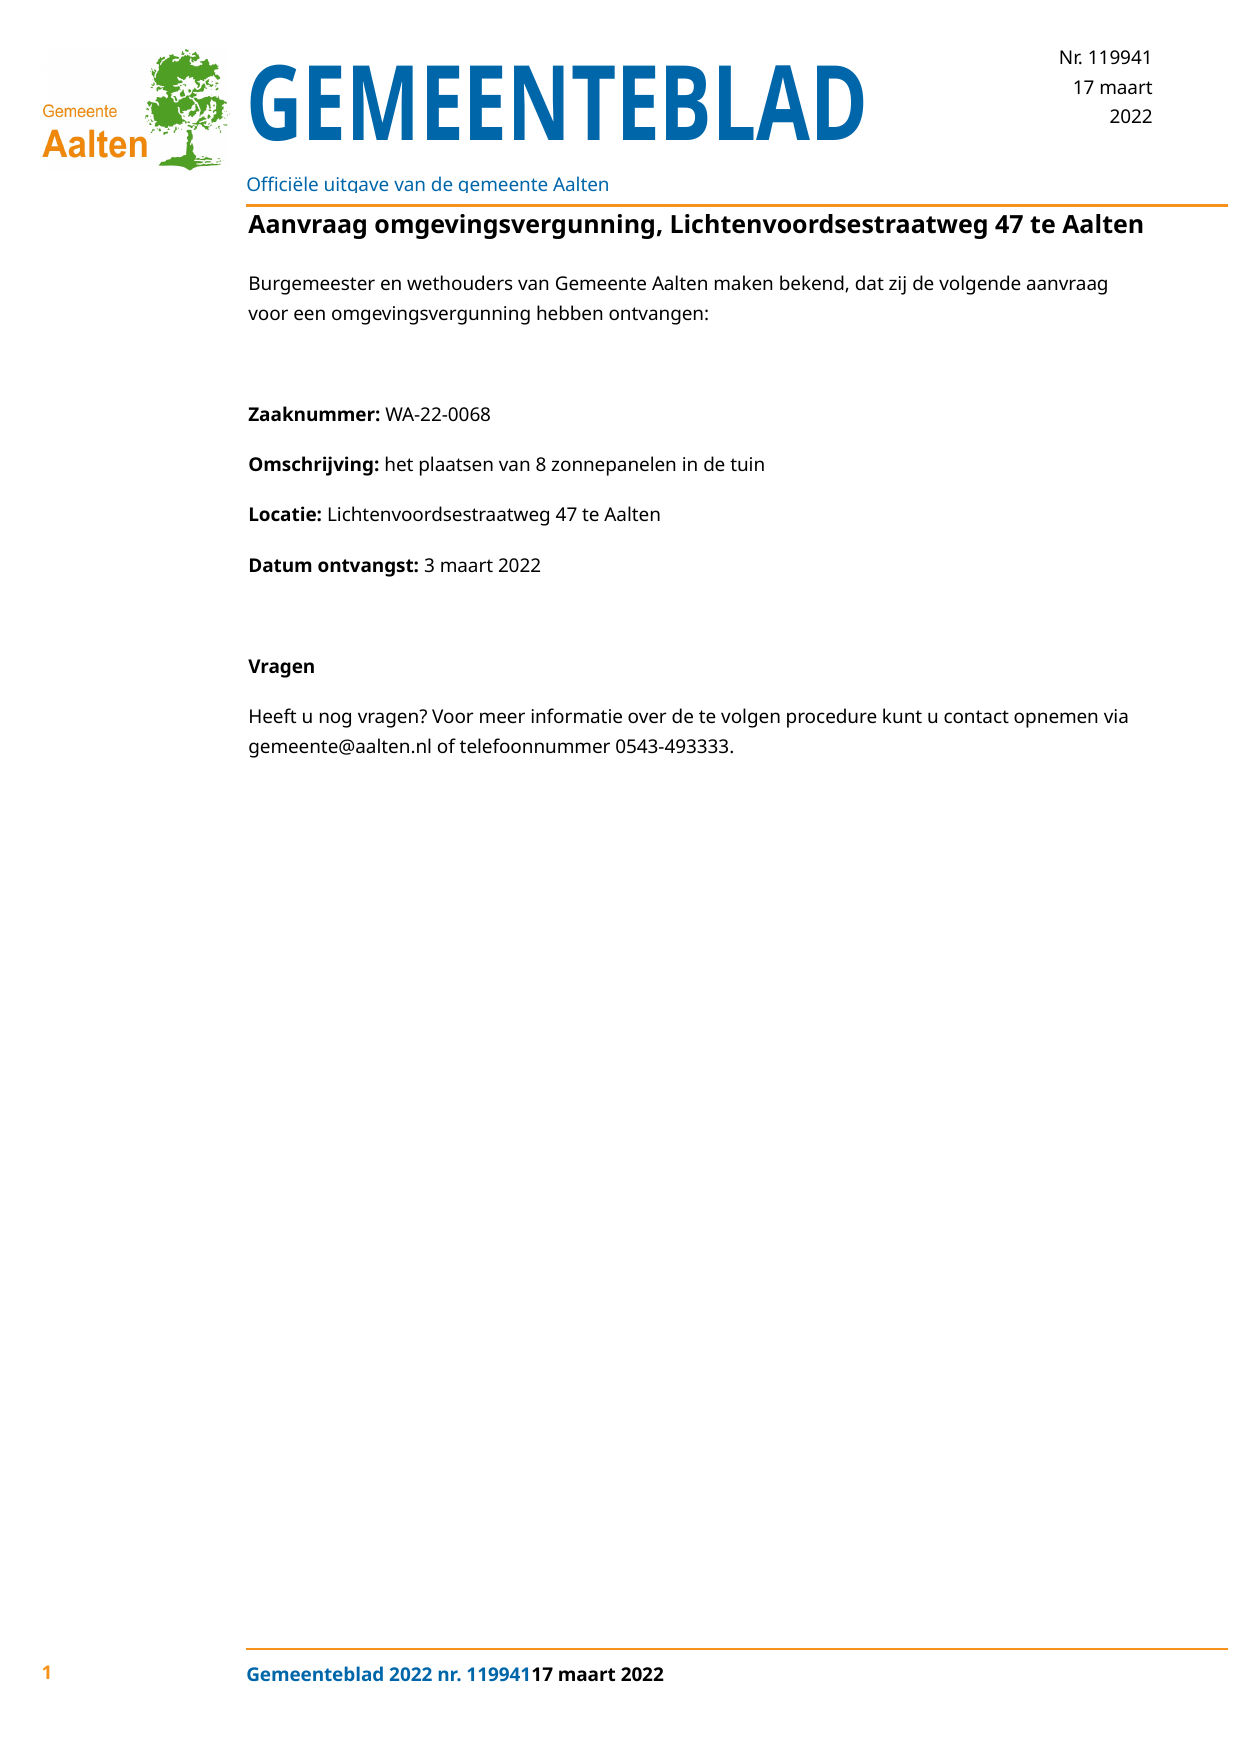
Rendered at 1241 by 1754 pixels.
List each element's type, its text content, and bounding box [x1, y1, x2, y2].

text Omschrijving: het plaatsen van 8 zonnepanelen in de tuin [248, 451, 1152, 477]
text Zaaknummer: WA-22-0068 [248, 401, 1152, 426]
text Heeft u nog vragen? Voor meer informatie over de te volgen procedure kunt u contact opnemen via gemeente@aalten.nl of telefoonnummer 0543-493333. [248, 703, 1152, 758]
text Datum ontvangst: 3 maart 2022 [248, 552, 1152, 578]
text Vragen [248, 653, 1152, 678]
text Aanvraag omgevingsvergunning, Lichtenvoordsestraatweg 47 te Aalten [248, 207, 1152, 241]
text Locatie: Lichtenvoordsestraatweg 47 te Aalten [248, 502, 1152, 527]
picture [41, 47, 231, 172]
text Burgemeester en wethouders van Gemeente Aalten maken bekend, dat zij de volgende aanvraag voor een omgevingsvergunning hebben ontvangen: [248, 270, 1152, 326]
